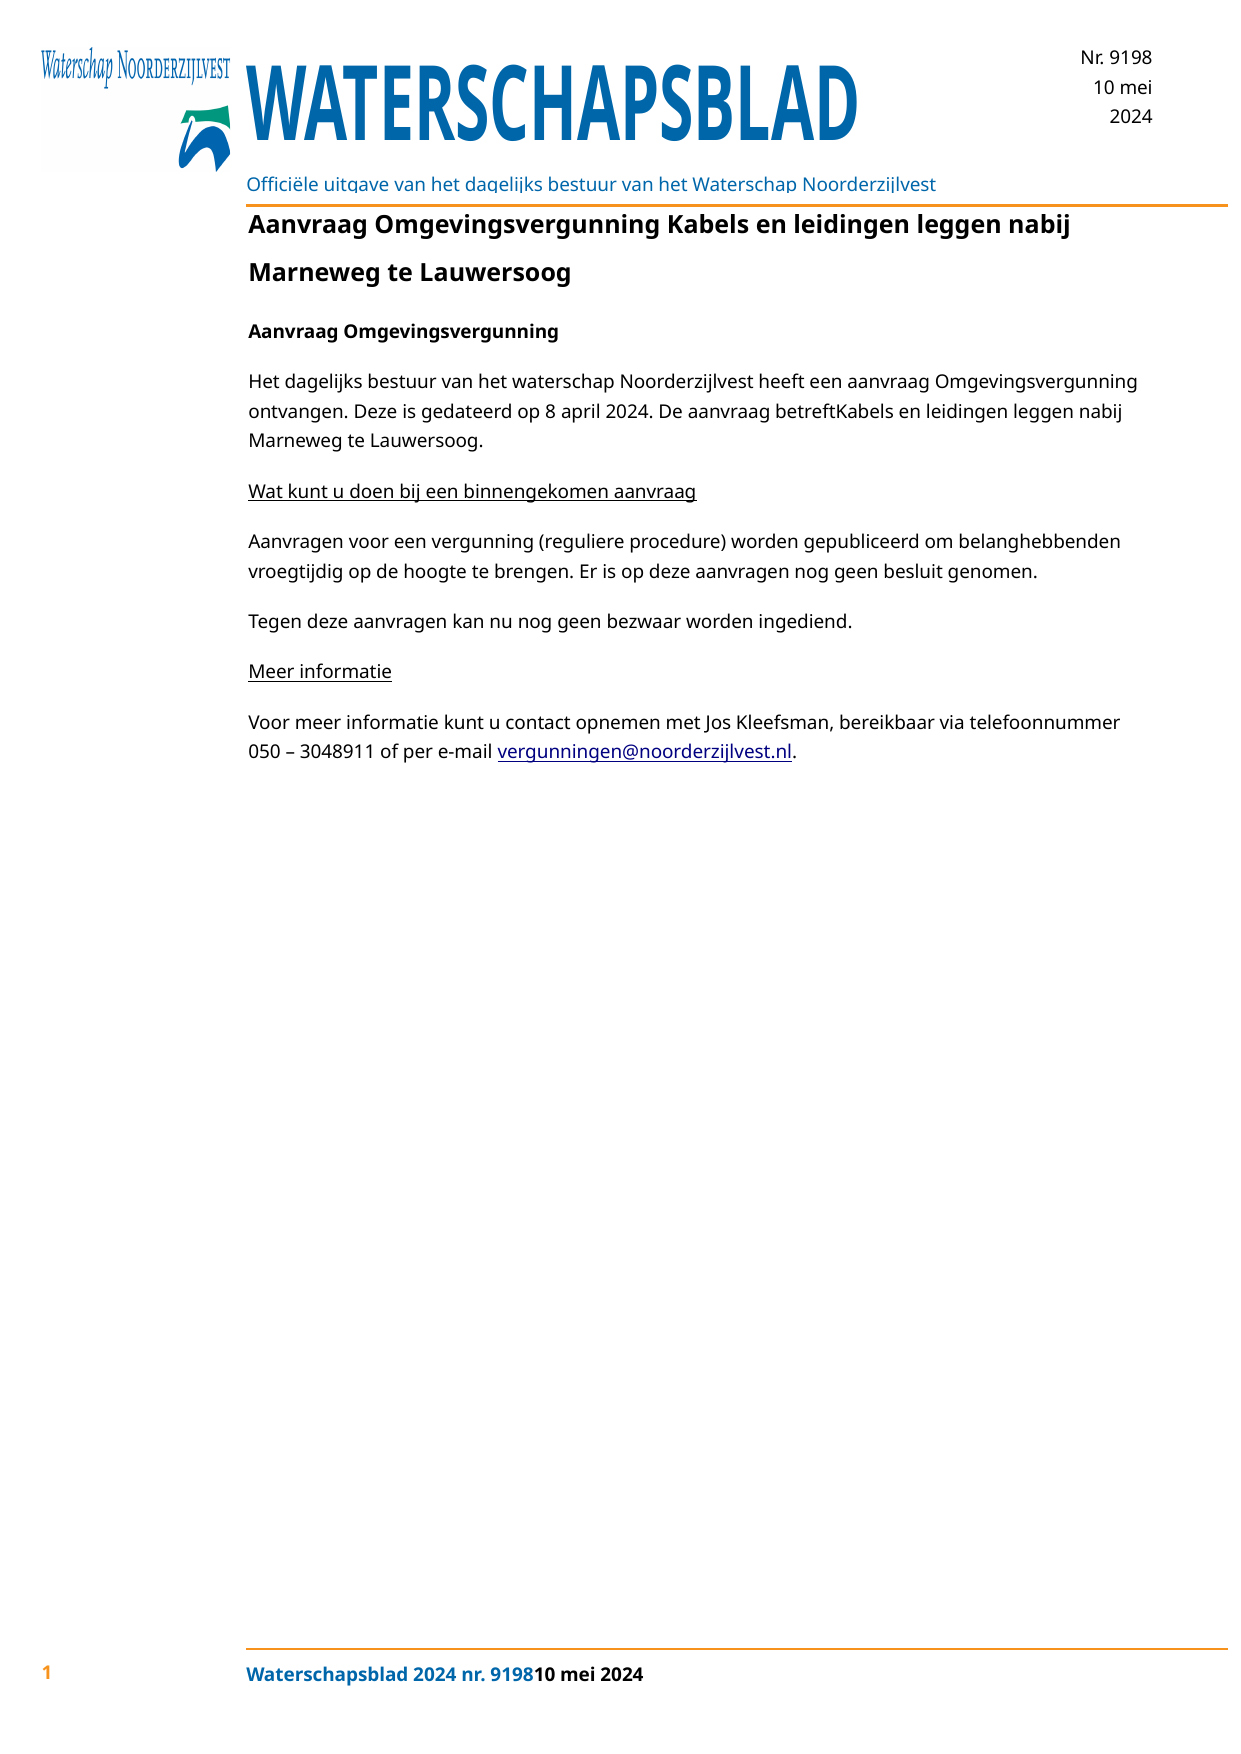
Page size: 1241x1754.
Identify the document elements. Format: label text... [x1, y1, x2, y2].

text Wat kunt u doen bij een binnengekomen aanvraag [248, 478, 1152, 504]
text Voor meer informatie kunt u contact opnemen met Jos Kleefsman, bereikbaar via telefoonnummer 050 – 3048911 of per e-mail vergunningen@noorderzijlvest.nl. [248, 709, 1152, 764]
picture [41, 47, 231, 172]
text Tegen deze aanvragen kan nu nog geen bezwaar worden ingediend. [248, 608, 1152, 634]
text Meer informatie [248, 659, 1152, 684]
text Aanvraag Omgevingsvergunning Kabels en leidingen leggen nabij Marneweg te Lauwersoog [248, 207, 1152, 288]
text Aanvragen voor een vergunning (reguliere procedure) worden gepubliceerd om belanghebbenden vroegtijdig op de hoogte te brengen. Er is op deze aanvragen nog geen besluit genomen. [248, 528, 1152, 584]
text Het dagelijks bestuur van het waterschap Noorderzijlvest heeft een aanvraag Omgevingsvergunning ontvangen. Deze is gedateerd op 8 april 2024. De aanvraag betreftKabels en leidingen leggen nabij Marneweg te Lauwersoog. [248, 368, 1152, 453]
text Aanvraag Omgevingsvergunning [248, 318, 1152, 344]
